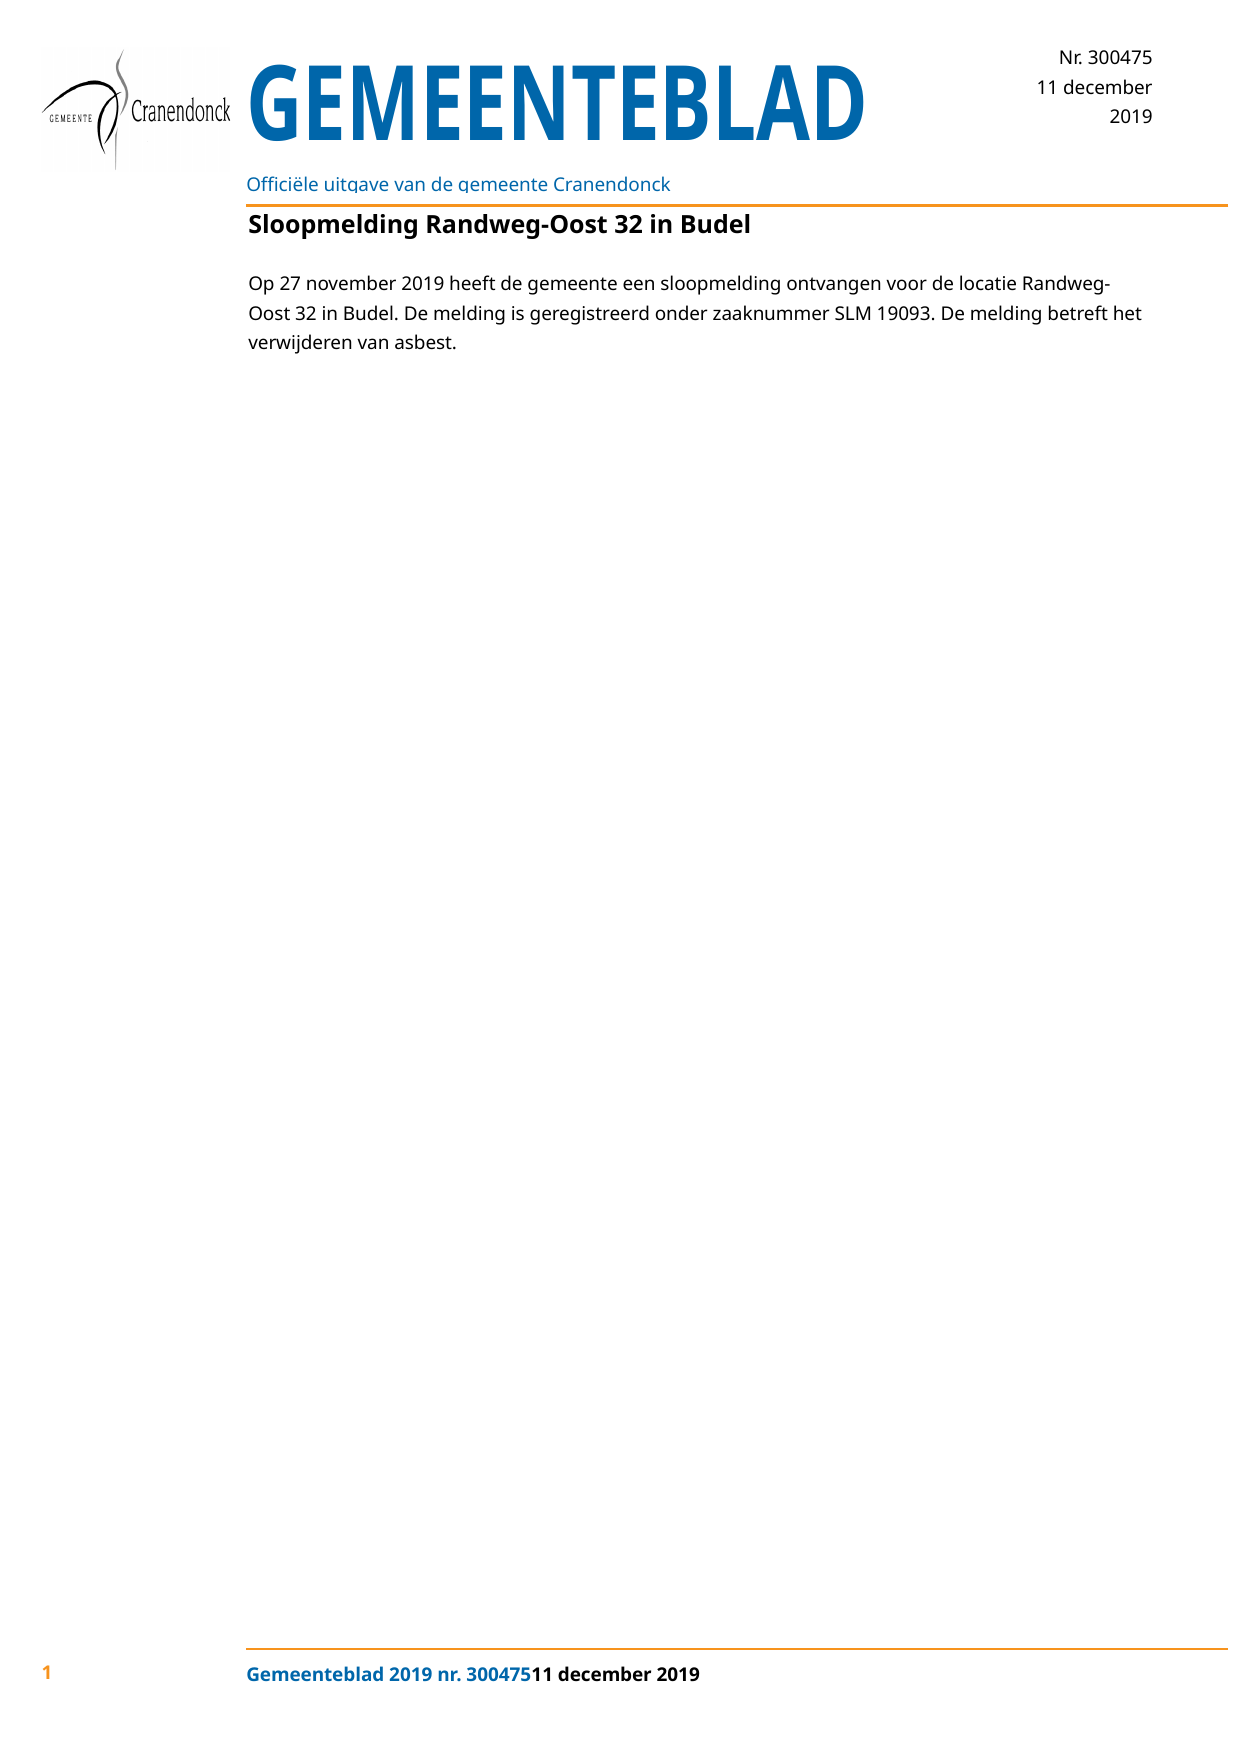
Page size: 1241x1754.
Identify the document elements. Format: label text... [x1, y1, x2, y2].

text Op 27 november 2019 heeft de gemeente een sloopmelding ontvangen voor de locatie Randweg-Oost 32 in Budel. De melding is geregistreerd onder zaaknummer SLM 19093. De melding betreft het verwijderen van asbest. [248, 270, 1152, 355]
text Sloopmelding Randweg-Oost 32 in Budel [248, 207, 1152, 241]
picture [41, 47, 231, 172]
